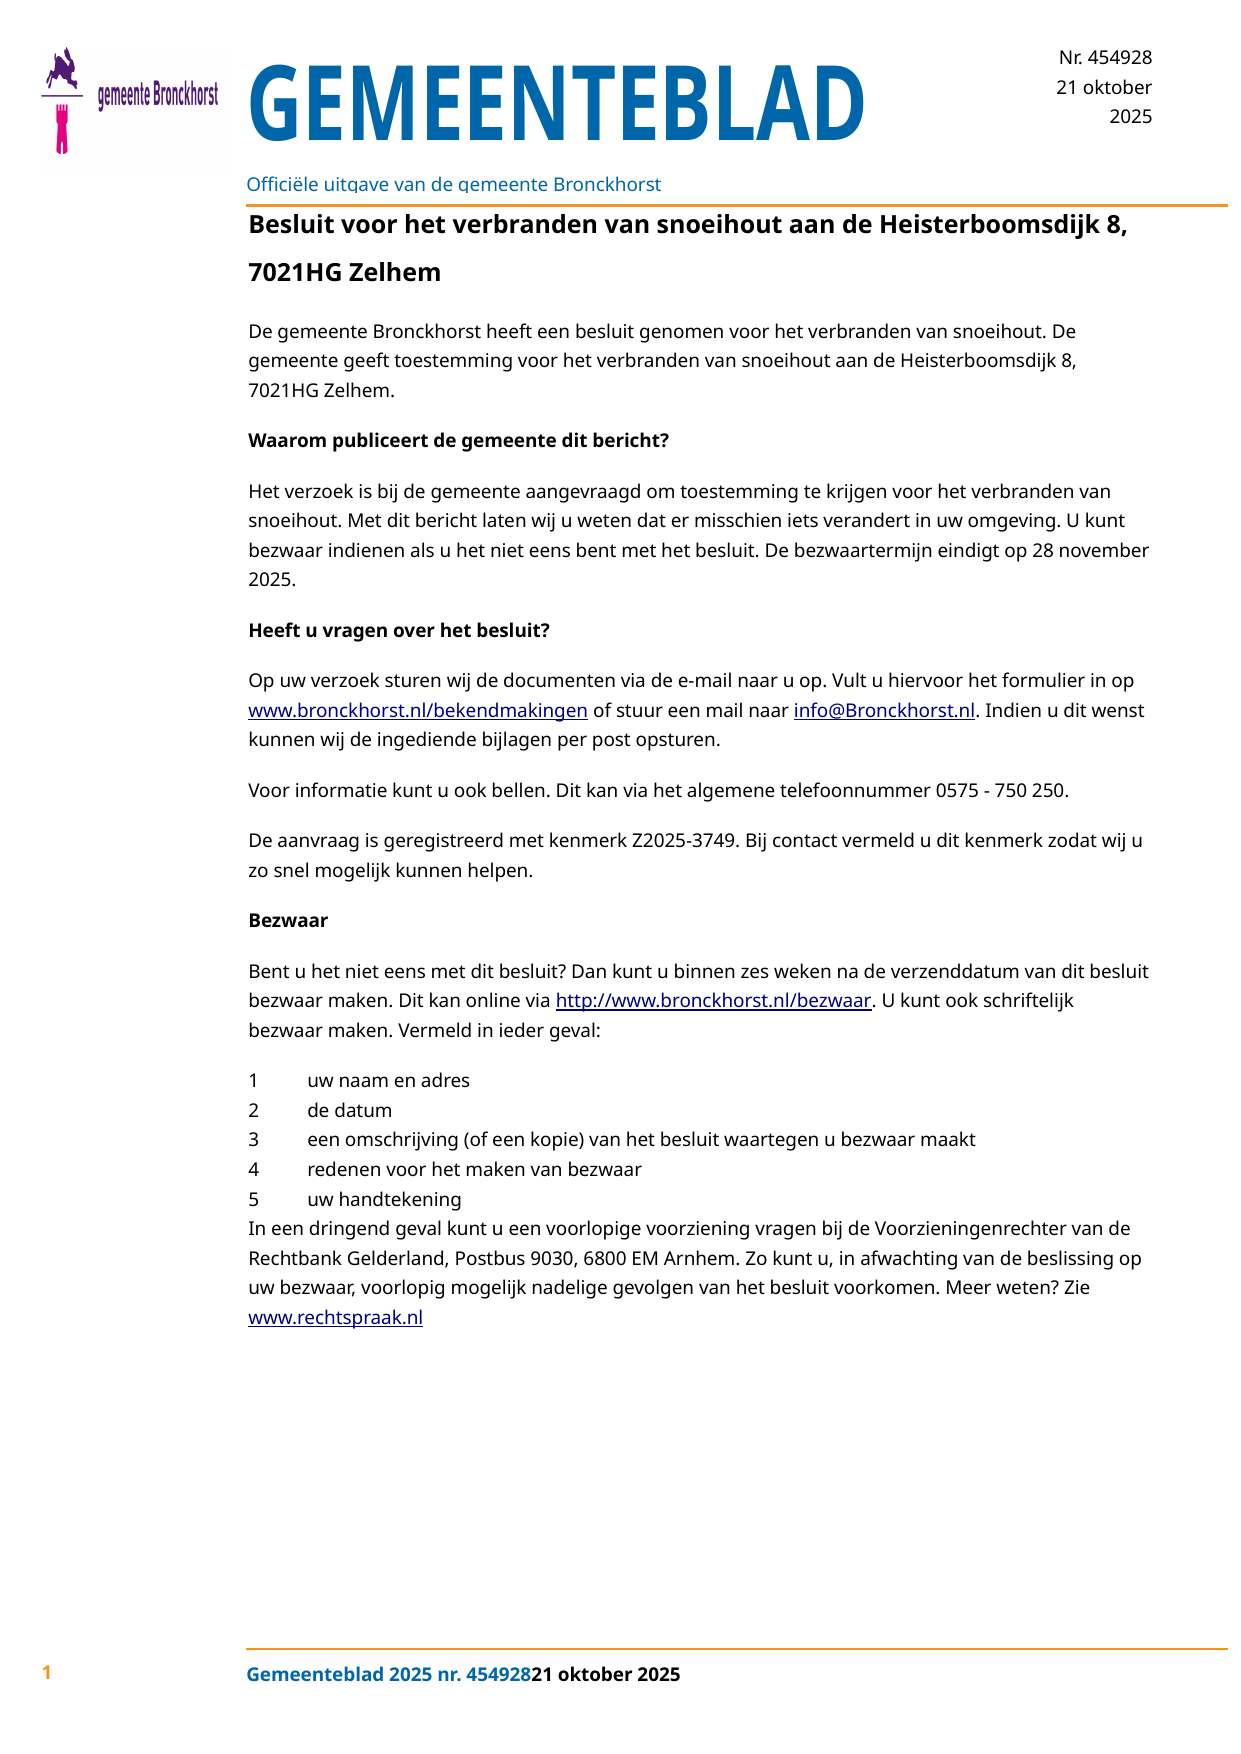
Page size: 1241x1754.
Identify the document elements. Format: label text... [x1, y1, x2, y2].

text De aanvraag is geregistreerd met kenmerk Z2025-3749. Bij contact vermeld u dit kenmerk zodat wij u zo snel mogelijk kunnen helpen. [248, 827, 1152, 883]
list uw naam en adres [248, 1067, 1152, 1093]
text In een dringend geval kunt u een voorlopige voorziening vragen bij de Voorzieningenrechter van de Rechtbank Gelderland, Postbus 9030, 6800 EM Arnhem. Zo kunt u, in afwachting van de beslissing op uw bezwaar, voorlopig mogelijk nadelige gevolgen van het besluit voorkomen. Meer weten? Zie www.rechtspraak.nl [248, 1215, 1152, 1330]
list een omschrijving (of een kopie) van het besluit waartegen u bezwaar maakt [248, 1127, 1152, 1152]
text Bent u het niet eens met dit besluit? Dan kunt u binnen zes weken na de verzenddatum van dit besluit bezwaar maken. Dit kan online via http://www.bronckhorst.nl/bezwaar. U kunt ook schriftelijk bezwaar maken. Vermeld in ieder geval: [248, 958, 1152, 1043]
picture [41, 47, 231, 172]
text Waarom publiceert de gemeente dit bericht? [248, 427, 1152, 453]
text De gemeente Bronckhorst heeft een besluit genomen voor het verbranden van snoeihout. De gemeente geeft toestemming voor het verbranden van snoeihout aan de Heisterboomsdijk 8, 7021HG Zelhem. [248, 318, 1152, 403]
text Voor informatie kunt u ook bellen. Dit kan via het algemene telefoonnummer 0575 - 750 250. [248, 777, 1152, 803]
list redenen voor het maken van bezwaar [248, 1156, 1152, 1182]
text Bezwaar [248, 907, 1152, 933]
list de datum [248, 1097, 1152, 1123]
list uw handtekening [248, 1186, 1152, 1212]
text Besluit voor het verbranden van snoeihout aan de Heisterboomsdijk 8, 7021HG Zelhem [248, 207, 1152, 288]
text Heeft u vragen over het besluit? [248, 617, 1152, 643]
text Het verzoek is bij de gemeente aangevraagd om toestemming te krijgen voor het verbranden van snoeihout. Met dit bericht laten wij u weten dat er misschien iets verandert in uw omgeving. U kunt bezwaar indienen als u het niet eens bent met het besluit. De bezwaartermijn eindigt op 28 november 2025. [248, 478, 1152, 592]
text Op uw verzoek sturen wij de documenten via de e-mail naar u op. Vult u hiervoor het formulier in op www.bronckhorst.nl/bekendmakingen of stuur een mail naar info@Bronckhorst.nl. Indien u dit wenst kunnen wij de ingediende bijlagen per post opsturen. [248, 667, 1152, 752]
